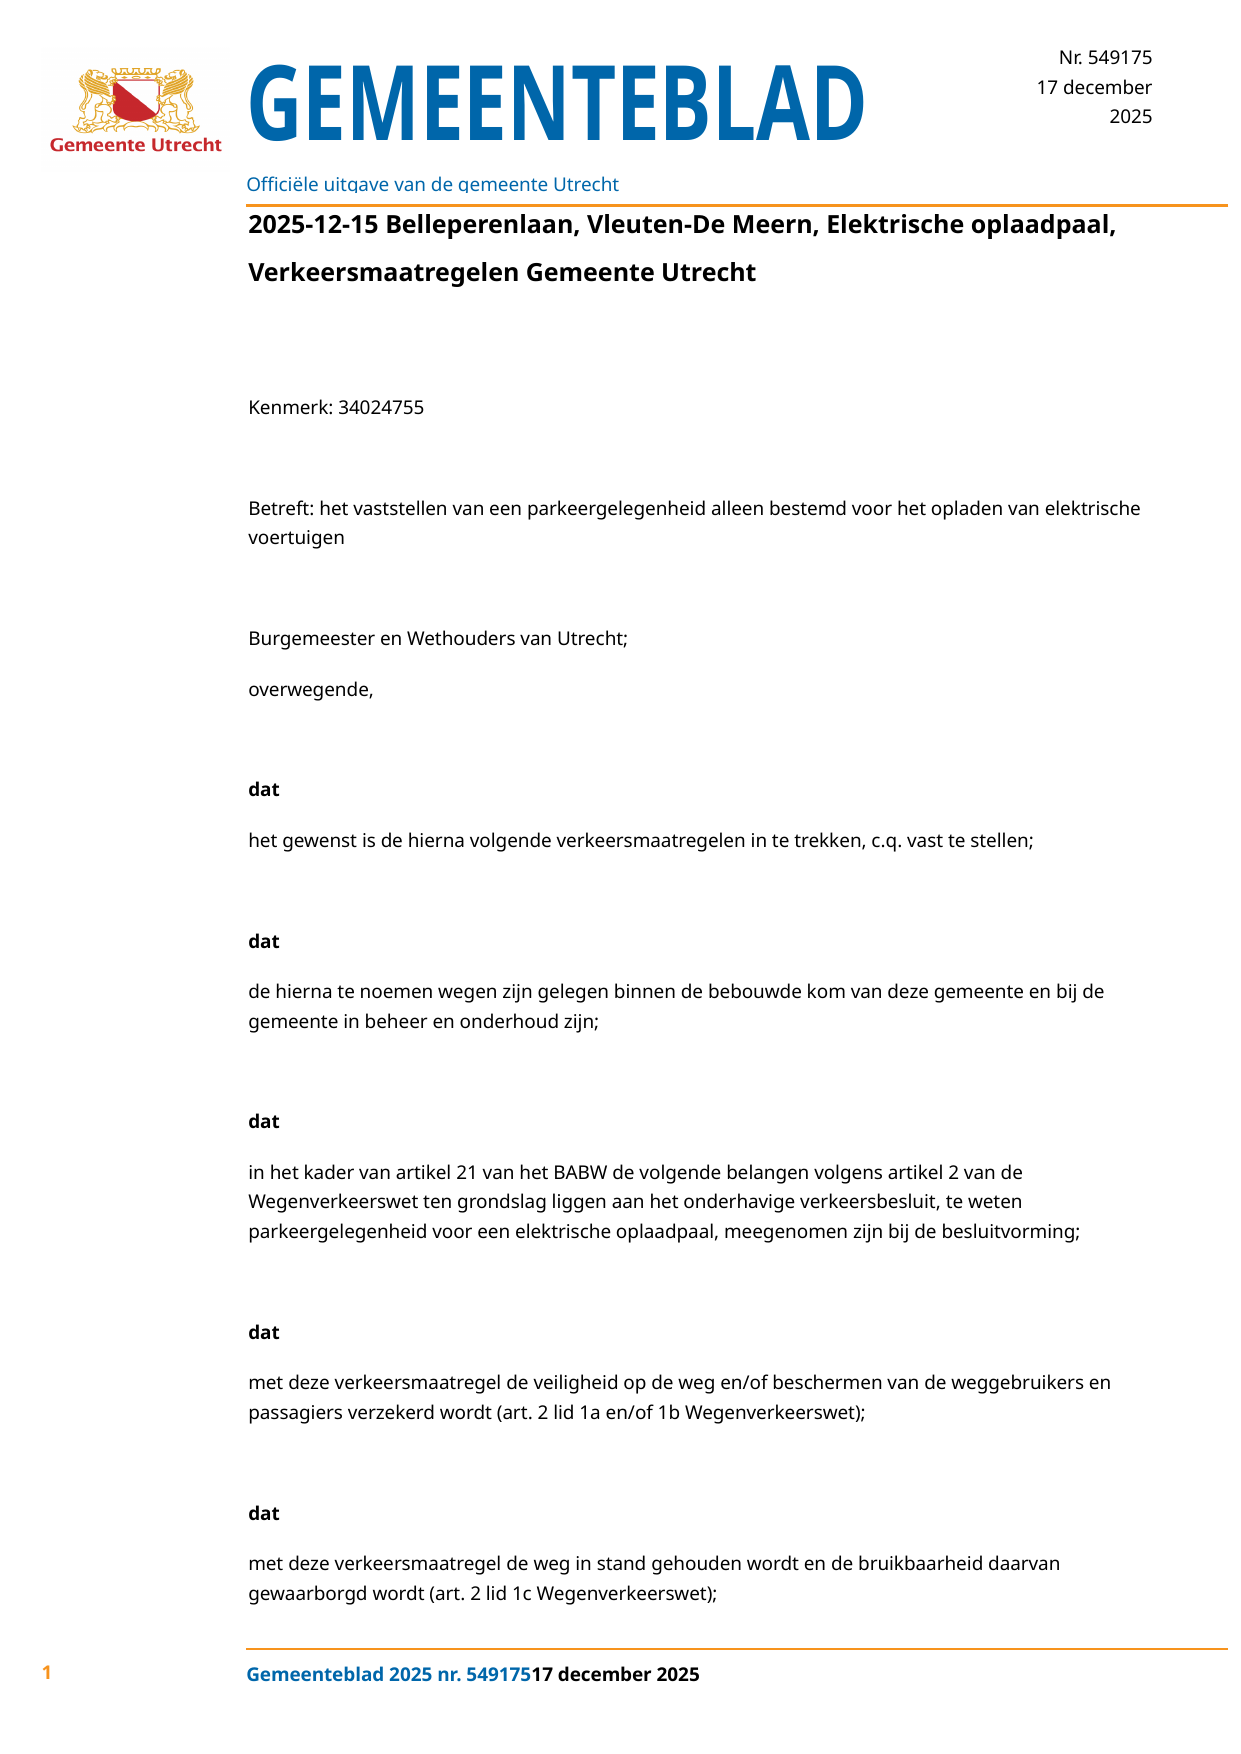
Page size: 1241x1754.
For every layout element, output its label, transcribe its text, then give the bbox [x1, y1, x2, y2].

text 2025-12-15 Belleperenlaan, Vleuten-De Meern, Elektrische oplaadpaal, Verkeersmaatregelen Gemeente Utrecht [248, 207, 1152, 288]
text dat [248, 1500, 1152, 1526]
text Kenmerk: 34024755 [248, 394, 1152, 420]
text dat [248, 928, 1152, 953]
picture [41, 47, 231, 172]
text met deze verkeersmaatregel de veiligheid op de weg en/of beschermen van de weggebruikers en passagiers verzekerd wordt (art. 2 lid 1a en/of 1b Wegenverkeerswet); [248, 1369, 1152, 1425]
text overwegende, [248, 676, 1152, 701]
text Betreft: het vaststellen van een parkeergelegenheid alleen bestemd voor het opladen van elektrische voertuigen [248, 495, 1152, 550]
text dat [248, 1109, 1152, 1134]
text Burgemeester en Wethouders van Utrecht; [248, 625, 1152, 651]
text het gewenst is de hierna volgende verkeersmaatregelen in te trekken, c.q. vast te stellen; [248, 827, 1152, 853]
text in het kader van artikel 21 van het BABW de volgende belangen volgens artikel 2 van de Wegenverkeerswet ten grondslag liggen aan het onderhavige verkeersbesluit, te weten parkeergelegenheid voor een elektrische oplaadpaal, meegenomen zijn bij de besluitvorming; [248, 1159, 1152, 1244]
text de hierna te noemen wegen zijn gelegen binnen de bebouwde kom van deze gemeente en bij de gemeente in beheer en onderhoud zijn; [248, 978, 1152, 1033]
text dat [248, 777, 1152, 802]
text met deze verkeersmaatregel de weg in stand gehouden wordt en de bruikbaarheid daarvan gewaarborgd wordt (art. 2 lid 1c Wegenverkeerswet); [248, 1550, 1152, 1606]
text dat [248, 1319, 1152, 1345]
